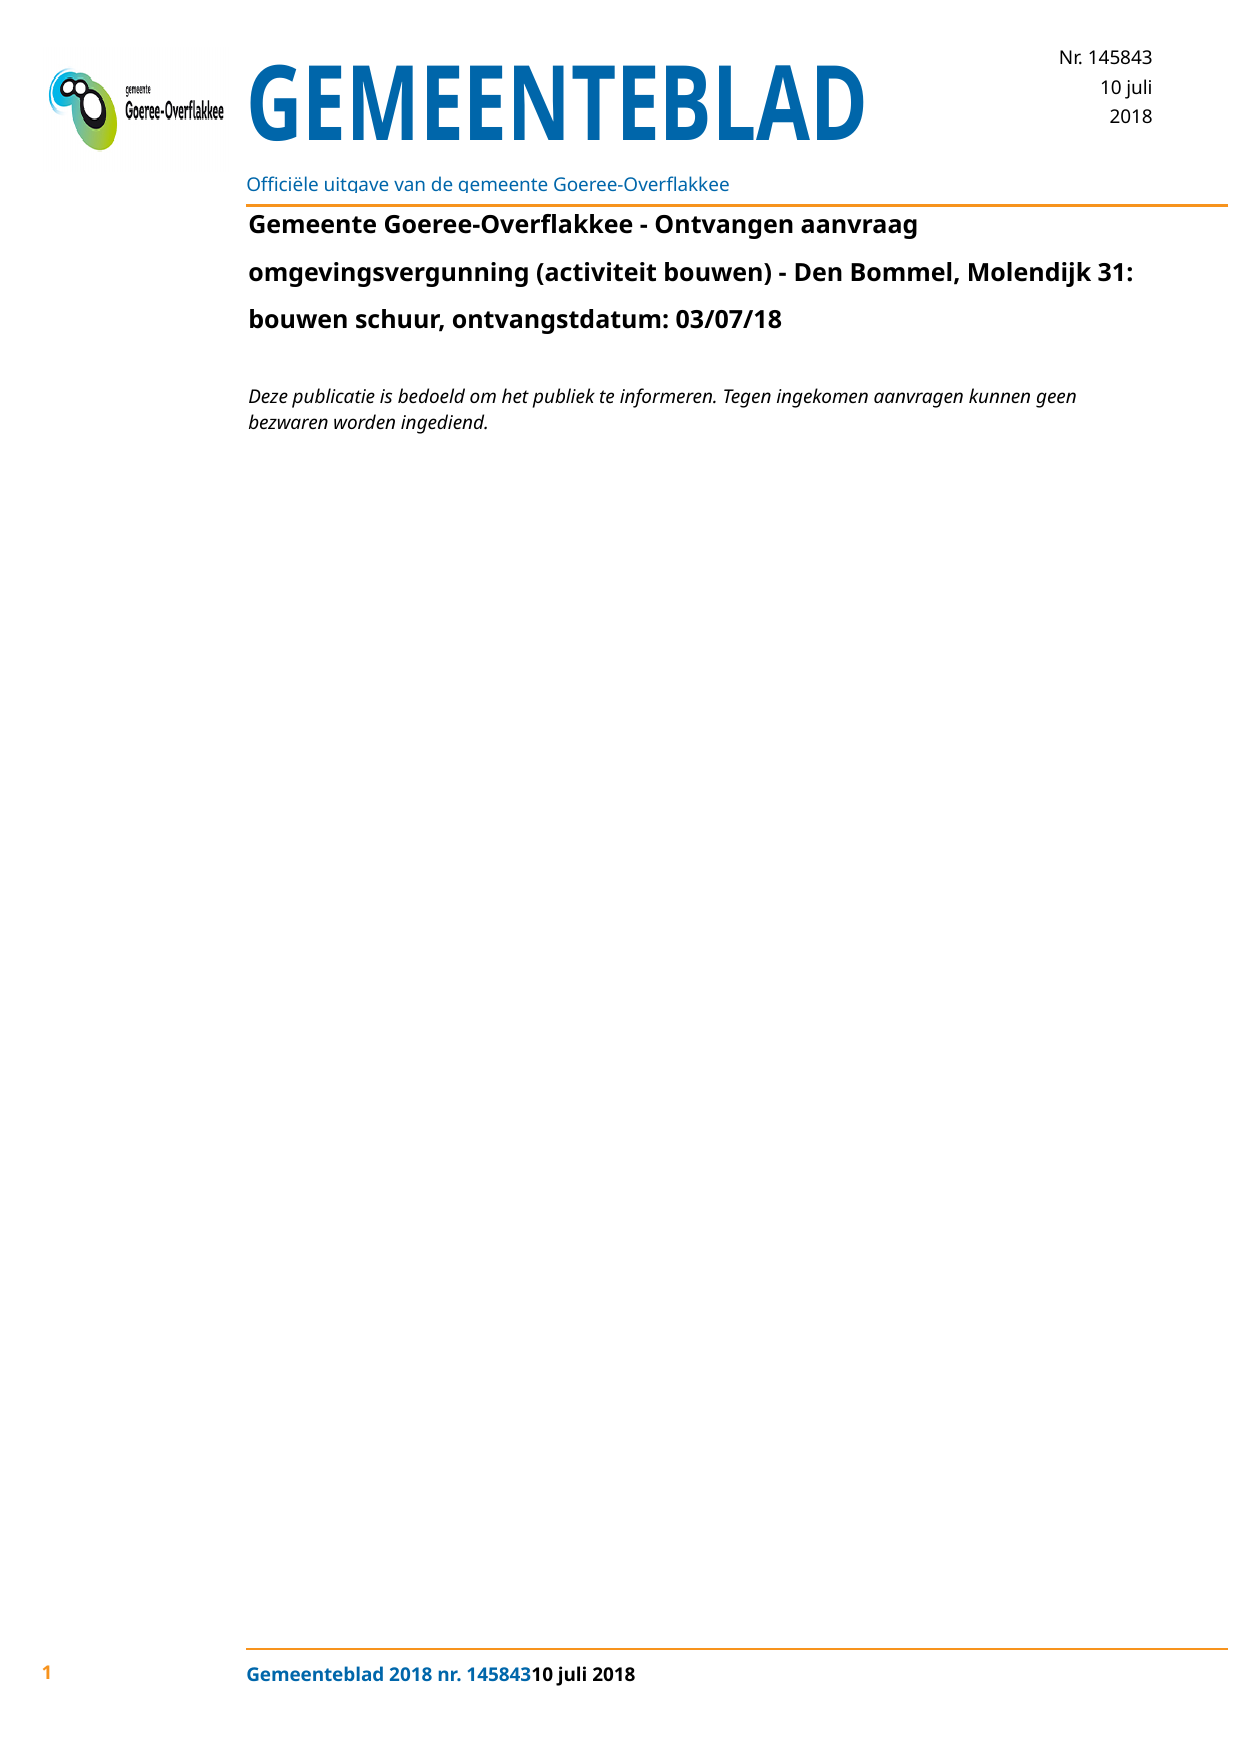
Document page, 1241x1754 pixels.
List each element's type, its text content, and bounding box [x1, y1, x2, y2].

text Deze publicatie is bedoeld om het publiek te informeren. Tegen ingekomen aanvragen kunnen geen bezwaren worden ingediend. [248, 384, 1152, 435]
picture [41, 47, 231, 172]
text Gemeente Goeree-Overflakkee - Ontvangen aanvraag omgevingsvergunning (activiteit bouwen) - Den Bommel, Molendijk 31: bouwen schuur, ontvangstdatum: 03/07/18 [248, 207, 1152, 336]
